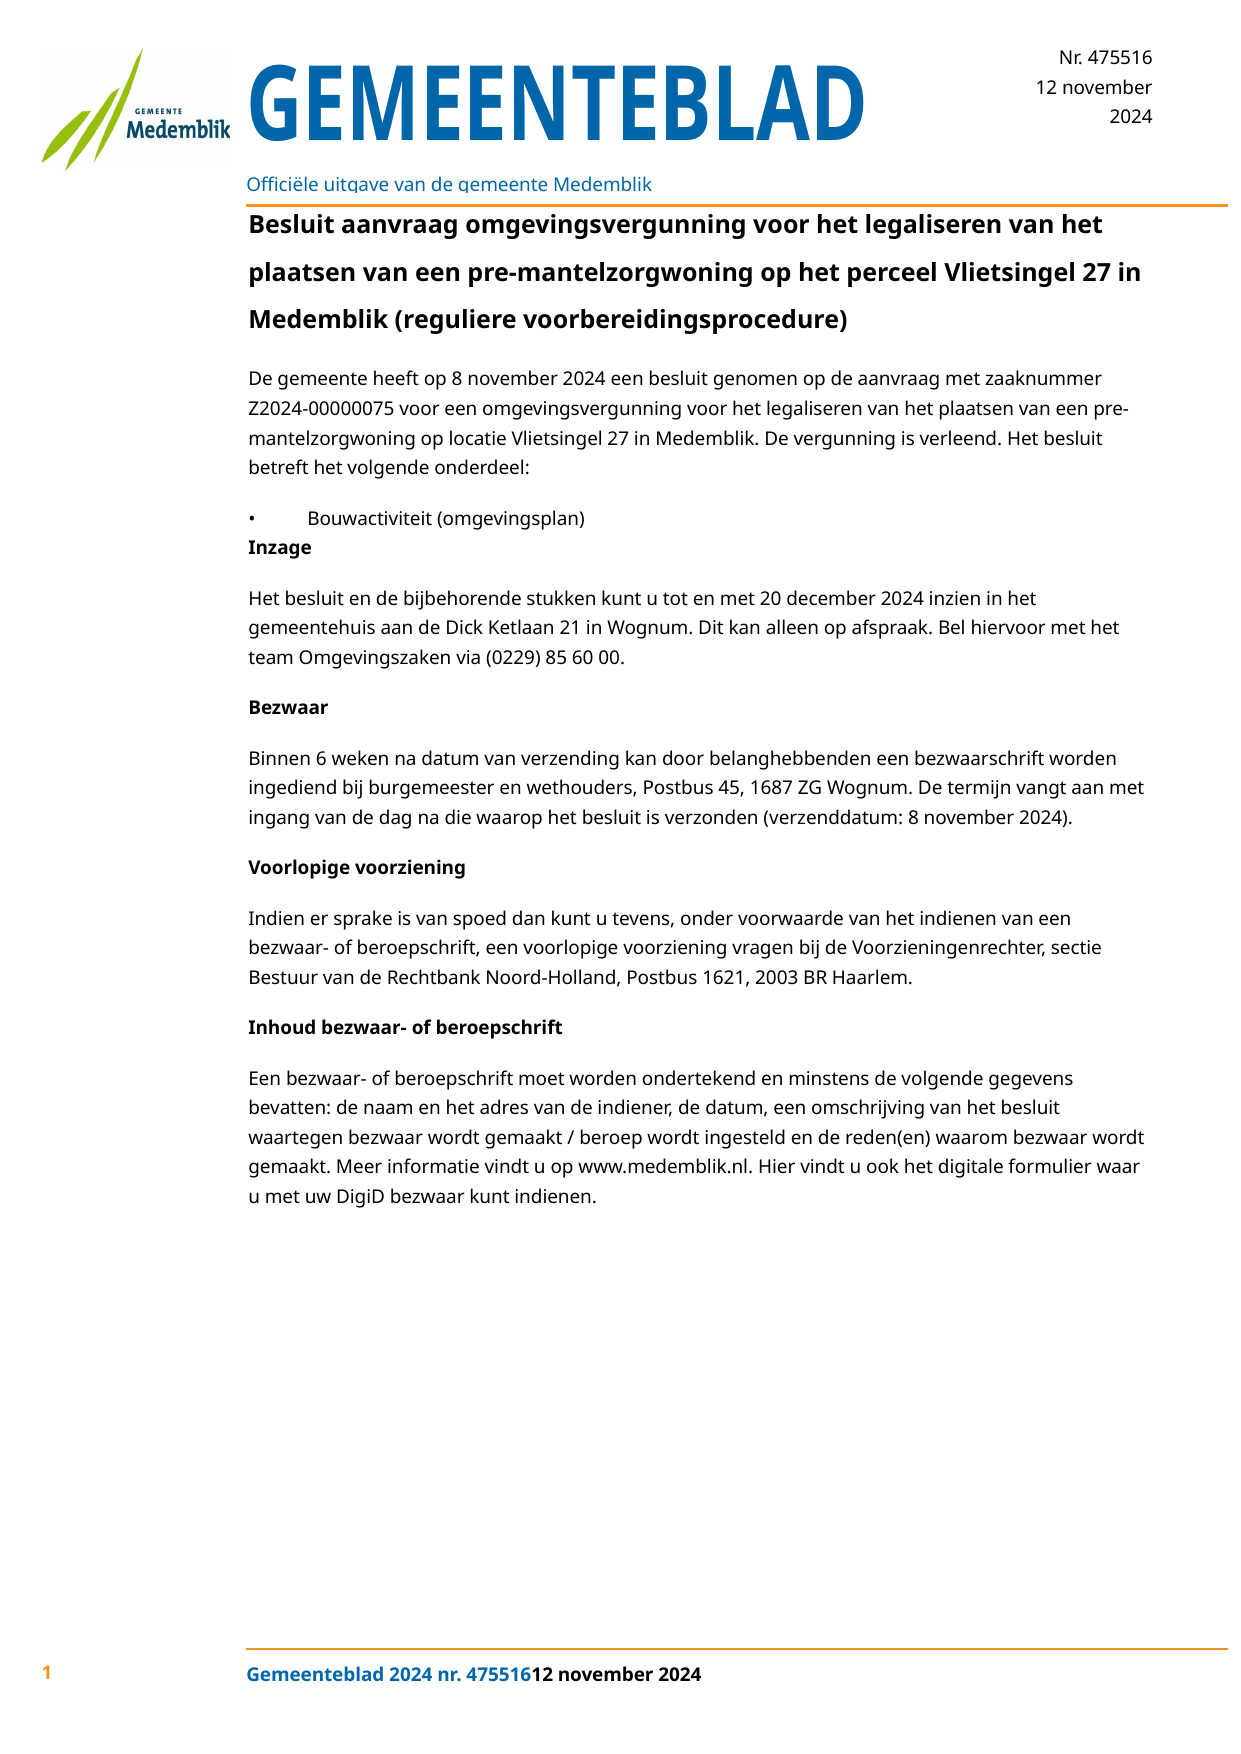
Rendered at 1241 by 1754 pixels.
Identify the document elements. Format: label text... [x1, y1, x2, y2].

text Inzage [248, 534, 1152, 560]
text Bezwaar [248, 694, 1152, 720]
text Besluit aanvraag omgevingsvergunning voor het legaliseren van het plaatsen van een pre-mantelzorgwoning op het perceel Vlietsingel 27 in Medemblik (reguliere voorbereidingsprocedure) [248, 207, 1152, 336]
text Een bezwaar- of beroepschrift moet worden ondertekend en minstens de volgende gegevens bevatten: de naam en het adres van de indiener, de datum, een omschrijving van het besluit waartegen bezwaar wordt gemaakt / beroep wordt ingesteld en de reden(en) waarom bezwaar wordt gemaakt. Meer informatie vindt u op www.medemblik.nl. Hier vindt u ook het digitale formulier waar u met uw DigiD bezwaar kunt indienen. [248, 1065, 1152, 1209]
picture [41, 47, 231, 172]
list Bouwactiviteit (omgevingsplan) [248, 505, 1152, 530]
text Het besluit en de bijbehorende stukken kunt u tot en met 20 december 2024 inzien in het gemeentehuis aan de Dick Ketlaan 21 in Wognum. Dit kan alleen op afspraak. Bel hiervoor met het team Omgevingszaken via (0229) 85 60 00. [248, 585, 1152, 669]
text De gemeente heeft op 8 november 2024 een besluit genomen op de aanvraag met zaaknummer Z2024-00000075 voor een omgevingsvergunning voor het legaliseren van het plaatsen van een pre-mantelzorgwoning op locatie Vlietsingel 27 in Medemblik. De vergunning is verleend. Het besluit betreft het volgende onderdeel: [248, 366, 1152, 480]
text Voorlopige voorziening [248, 854, 1152, 880]
text Binnen 6 weken na datum van verzending kan door belanghebbenden een bezwaarschrift worden ingediend bij burgemeester en wethouders, Postbus 45, 1687 ZG Wognum. De termijn vangt aan met ingang van de dag na die waarop het besluit is verzonden (verzenddatum: 8 november 2024). [248, 745, 1152, 829]
text Indien er sprake is van spoed dan kunt u tevens, onder voorwaarde van het indienen van een bezwaar- of beroepschrift, een voorlopige voorziening vragen bij de Voorzieningenrechter, sectie Bestuur van de Rechtbank Noord-Holland, Postbus 1621, 2003 BR Haarlem. [248, 905, 1152, 989]
text Inhoud bezwaar- of beroepschrift [248, 1014, 1152, 1040]
